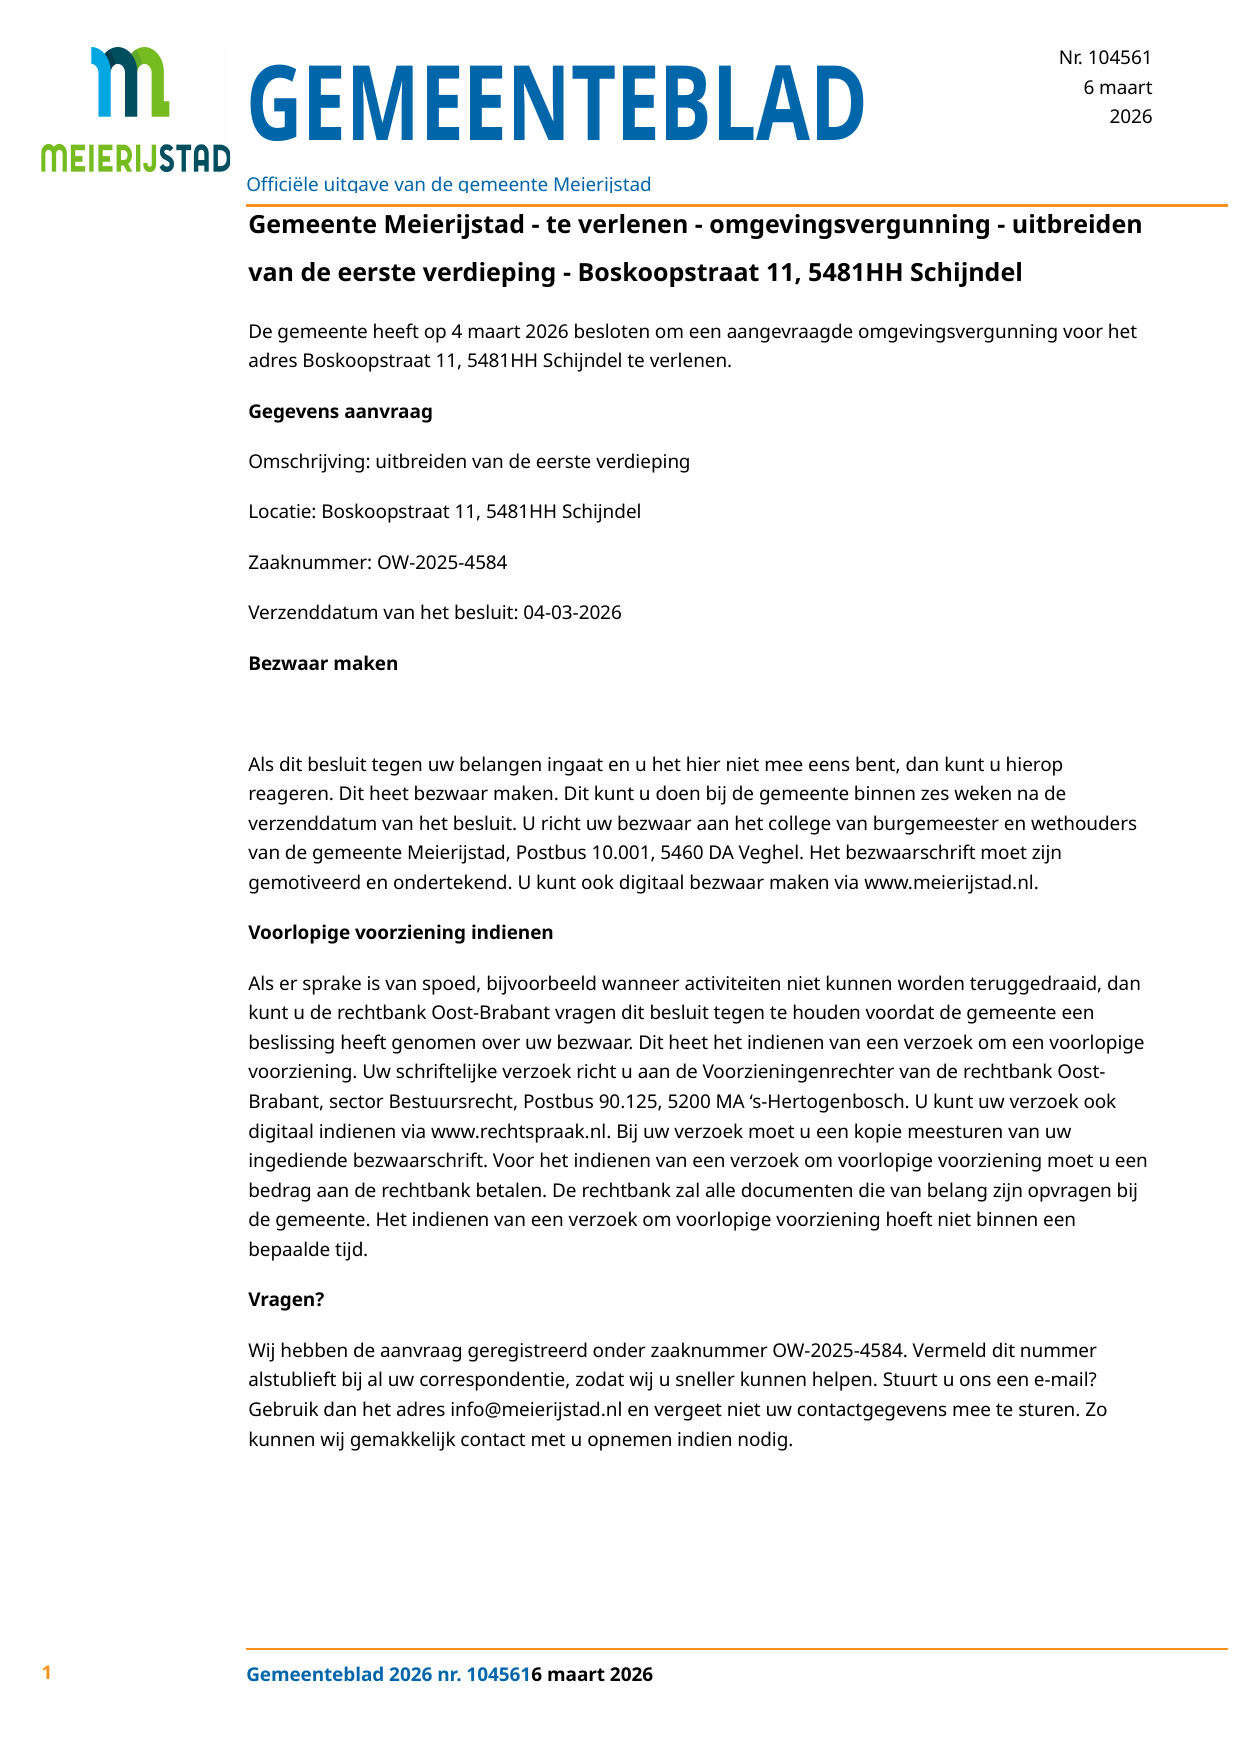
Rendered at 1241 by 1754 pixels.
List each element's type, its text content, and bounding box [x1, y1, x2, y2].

text Zaaknummer: OW-2025-4584 [248, 549, 1152, 575]
text Omschrijving: uitbreiden van de eerste verdieping [248, 448, 1152, 474]
text Als er sprake is van spoed, bijvoorbeeld wanneer activiteiten niet kunnen worden teruggedraaid, dan kunt u de rechtbank Oost-Brabant vragen dit besluit tegen te houden voordat de gemeente een beslissing heeft genomen over uw bezwaar. Dit heet het indienen van een verzoek om een voorlopige voorziening. Uw schriftelijke verzoek richt u aan de Voorzieningenrechter van de rechtbank Oost-Brabant, sector Bestuursrecht, Postbus 90.125, 5200 MA ‘s-Hertogenbosch. U kunt uw verzoek ook digitaal indienen via www.rechtspraak.nl. Bij uw verzoek moet u een kopie meesturen van uw ingediende bezwaarschrift. Voor het indienen van een verzoek om voorlopige voorziening moet u een bedrag aan de rechtbank betalen. De rechtbank zal alle documenten die van belang zijn opvragen bij de gemeente. Het indienen van een verzoek om voorlopige voorziening hoeft niet binnen een bepaalde tijd. [248, 970, 1152, 1262]
text Verzenddatum van het besluit: 04-03-2026 [248, 599, 1152, 625]
text De gemeente heeft op 4 maart 2026 besloten om een aangevraagde omgevingsvergunning voor het adres Boskoopstraat 11, 5481HH Schijndel te verlenen. [248, 318, 1152, 373]
picture [41, 47, 231, 172]
text Gemeente Meierijstad - te verlenen - omgevingsvergunning - uitbreiden van de eerste verdieping - Boskoopstraat 11, 5481HH Schijndel [248, 207, 1152, 288]
text Bezwaar maken [248, 650, 1152, 676]
text Als dit besluit tegen uw belangen ingaat en u het hier niet mee eens bent, dan kunt u hierop reageren. Dit heet bezwaar maken. Dit kunt u doen bij de gemeente binnen zes weken na de verzenddatum van het besluit. U richt uw bezwaar aan het college van burgemeester en wethouders van de gemeente Meierijstad, Postbus 10.001, 5460 DA Veghel. Het bezwaarschrift moet zijn gemotiveerd en ondertekend. U kunt ook digitaal bezwaar maken via www.meierijstad.nl. [248, 751, 1152, 895]
text Vragen? [248, 1287, 1152, 1312]
text Locatie: Boskoopstraat 11, 5481HH Schijndel [248, 499, 1152, 524]
text Voorlopige voorziening indienen [248, 919, 1152, 945]
text Wij hebben de aanvraag geregistreerd onder zaaknummer OW-2025-4584. Vermeld dit nummer alstublieft bij al uw correspondentie, zodat wij u sneller kunnen helpen. Stuurt u ons een e-mail? Gebruik dan het adres info@meierijstad.nl en vergeet niet uw contactgegevens mee te sturen. Zo kunnen wij gemakkelijk contact met u opnemen indien nodig. [248, 1337, 1152, 1452]
text Gegevens aanvraag [248, 398, 1152, 424]
